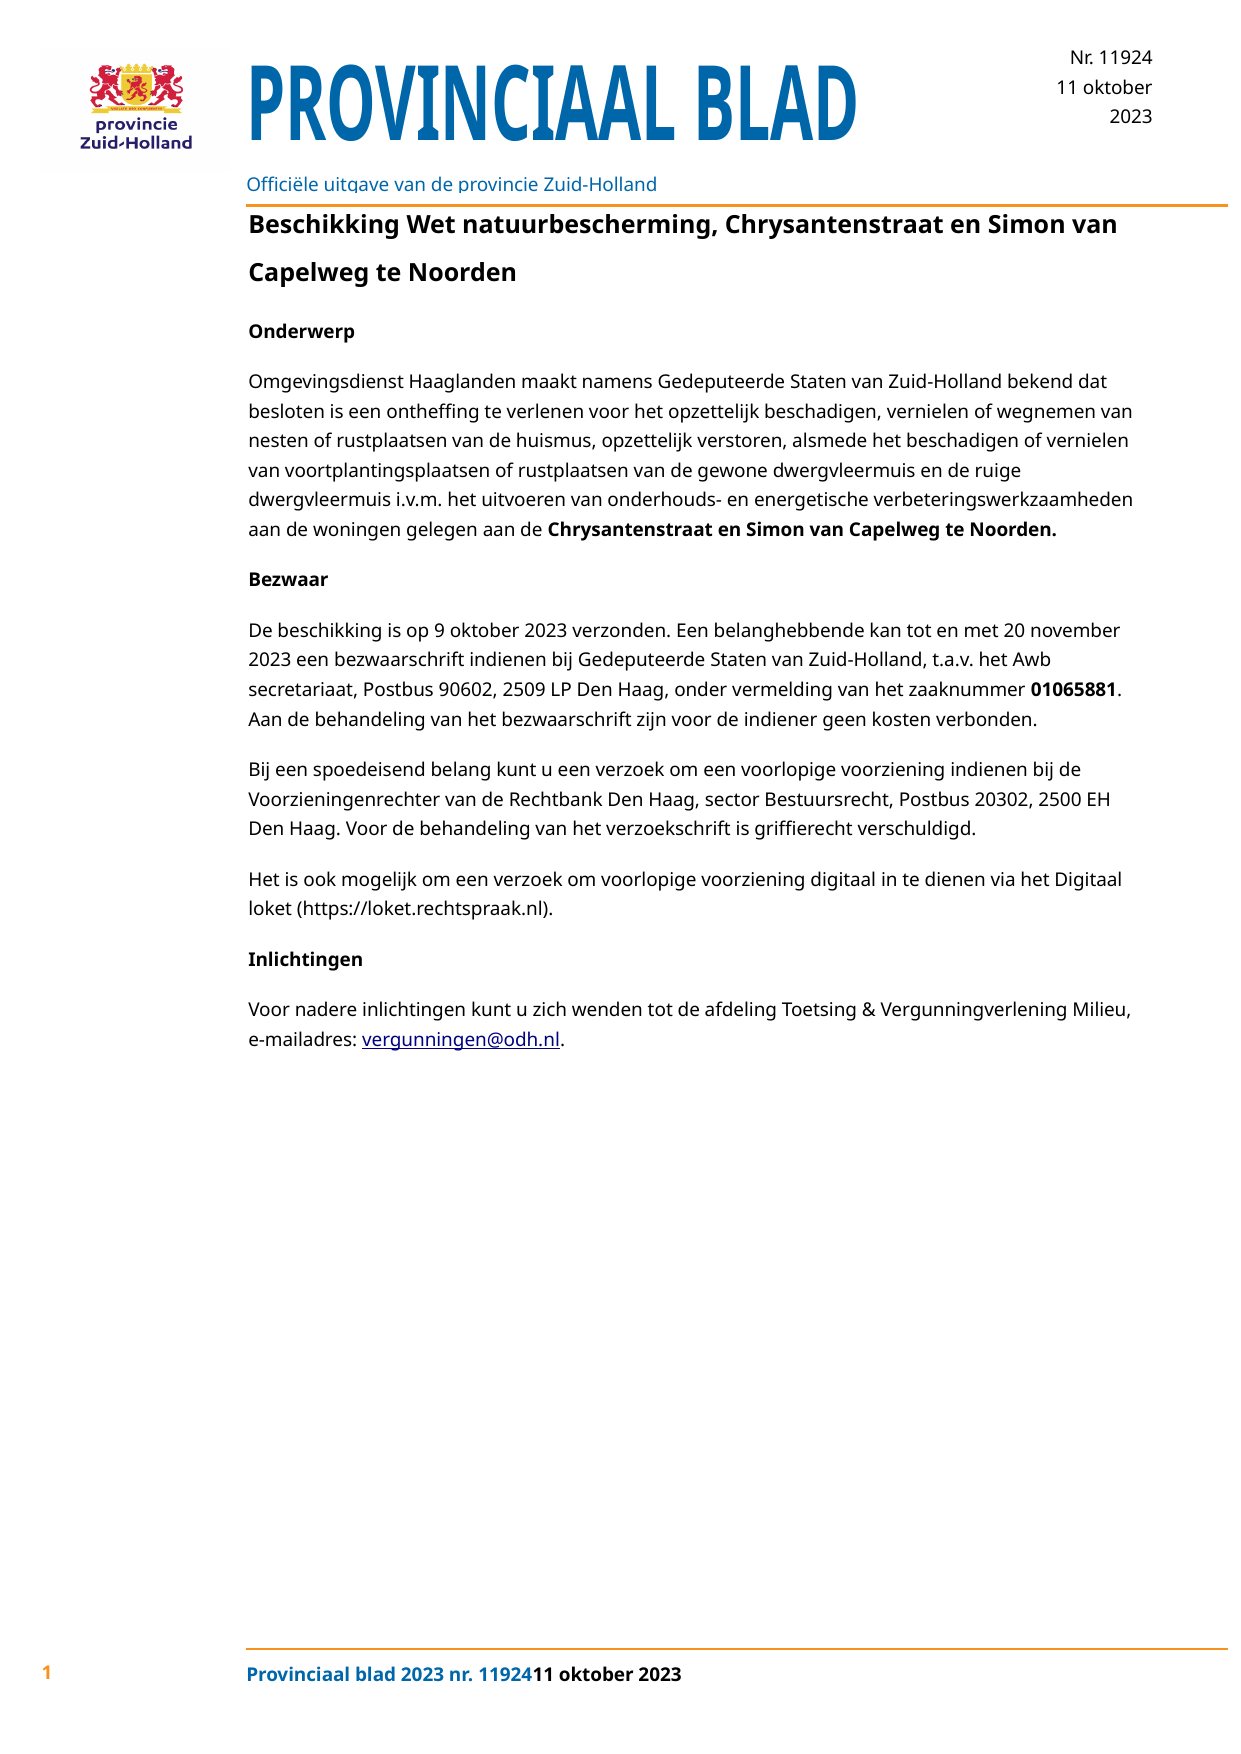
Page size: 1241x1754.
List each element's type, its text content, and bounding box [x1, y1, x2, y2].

text Omgevingsdienst Haaglanden maakt namens Gedeputeerde Staten van Zuid-Holland bekend dat besloten is een ontheffing te verlenen voor het opzettelijk beschadigen, vernielen of wegnemen van nesten of rustplaatsen van de huismus, opzettelijk verstoren, alsmede het beschadigen of vernielen van voortplantingsplaatsen of rustplaatsen van de gewone dwergvleermuis en de ruige dwergvleermuis i.v.m. het uitvoeren van onderhouds- en energetische verbeteringswerkzaamheden aan de woningen gelegen aan de Chrysantenstraat en Simon van Capelweg te Noorden. [248, 368, 1152, 542]
text Voor nadere inlichtingen kunt u zich wenden tot de afdeling Toetsing & Vergunningverlening Milieu, e-mailadres: vergunningen@odh.nl. [248, 996, 1152, 1052]
text Beschikking Wet natuurbescherming, Chrysantenstraat en Simon van Capelweg te Noorden [248, 207, 1152, 288]
text Het is ook mogelijk om een verzoek om voorlopige voorziening digitaal in te dienen via het Digitaal loket (https://loket.rechtspraak.nl). [248, 866, 1152, 921]
text Bezwaar [248, 567, 1152, 592]
text Inlichtingen [248, 946, 1152, 972]
picture [41, 47, 231, 172]
text De beschikking is op 9 oktober 2023 verzonden. Een belanghebbende kan tot en met 20 november 2023 een bezwaarschrift indienen bij Gedeputeerde Staten van Zuid-Holland, t.a.v. het Awb secretariaat, Postbus 90602, 2509 LP Den Haag, onder vermelding van het zaaknummer 01065881. Aan de behandeling van het bezwaarschrift zijn voor de indiener geen kosten verbonden. [248, 617, 1152, 732]
text Bij een spoedeisend belang kunt u een verzoek om een voorlopige voorziening indienen bij de Voorzieningenrechter van de Rechtbank Den Haag, sector Bestuursrecht, Postbus 20302, 2500 EH Den Haag. Voor de behandeling van het verzoekschrift is griffierecht verschuldigd. [248, 756, 1152, 841]
text Onderwerp [248, 318, 1152, 344]
